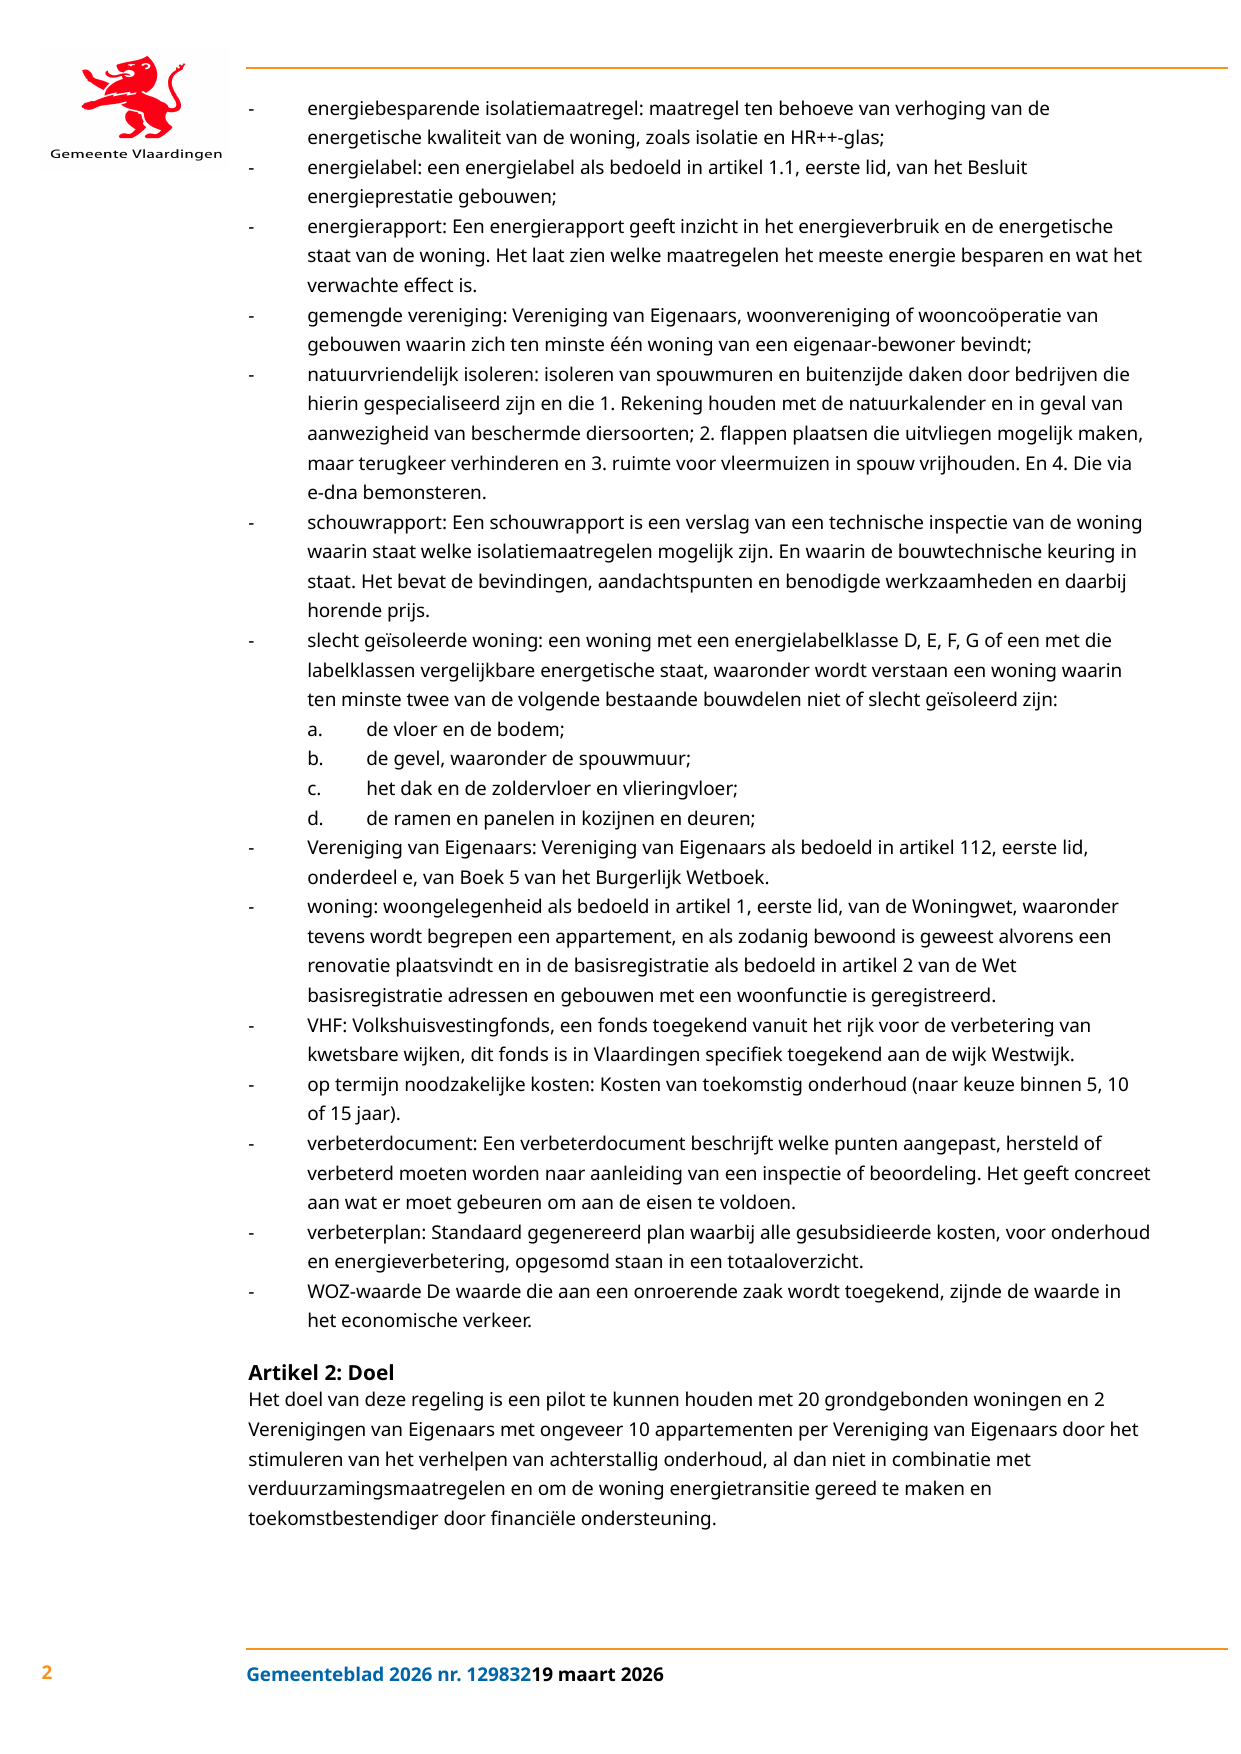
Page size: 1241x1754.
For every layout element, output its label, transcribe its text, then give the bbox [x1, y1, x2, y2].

list energielabel: een energielabel als bedoeld in artikel 1.1, eerste lid, van het Besluit energieprestatie gebouwen; [248, 154, 1152, 209]
list energierapport: Een energierapport geeft inzicht in het energieverbruik en de energetische staat van de woning. Het laat zien welke maatregelen het meeste energie besparen en wat het verwachte effect is. [248, 213, 1152, 298]
list verbeterplan: Standaard gegenereerd plan waarbij alle gesubsidieerde kosten, voor onderhoud en energieverbetering, opgesomd staan in een totaaloverzicht. [248, 1219, 1152, 1274]
list natuurvriendelijk isoleren: isoleren van spouwmuren en buitenzijde daken door bedrijven die hierin gespecialiseerd zijn en die 1. Rekening houden met de natuurkalender en in geval van aanwezigheid van beschermde diersoorten; 2. flappen plaatsen die uitvliegen mogelijk maken, maar terugkeer verhinderen en 3. ruimte voor vleermuizen in spouw vrijhouden. En 4. Die via e-dna bemonsteren. [248, 361, 1152, 505]
list woning: woongelegenheid als bedoeld in artikel 1, eerste lid, van de Woningwet, waaronder tevens wordt begrepen een appartement, en als zodanig bewoond is geweest alvorens een renovatie plaatsvindt en in de basisregistratie als bedoeld in artikel 2 van de Wet basisregistratie adressen en gebouwen met een woonfunctie is geregistreerd. [248, 893, 1152, 1008]
list Vereniging van Eigenaars: Vereniging van Eigenaars als bedoeld in artikel 112, eerste lid, onderdeel e, van Boek 5 van het Burgerlijk Wetboek. [248, 834, 1152, 890]
list op termijn noodzakelijke kosten: Kosten van toekomstig onderhoud (naar keuze binnen 5, 10 of 15 jaar). [248, 1071, 1152, 1126]
list energiebesparende isolatiemaatregel: maatregel ten behoeve van verhoging van de energetische kwaliteit van de woning, zoals isolatie en HR++-glas; [248, 95, 1152, 150]
text Artikel 2: Doel [248, 1358, 1152, 1387]
list het dak en de zoldervloer en vlieringvloer; [307, 775, 1152, 801]
list gemengde vereniging: Vereniging van Eigenaars, woonvereniging of wooncoöperatie van gebouwen waarin zich ten minste één woning van een eigenaar-bewoner bevindt; [248, 302, 1152, 357]
list schouwrapport: Een schouwrapport is een verslag van een technische inspectie van de woning waarin staat welke isolatiemaatregelen mogelijk zijn. En waarin de bouwtechnische keuring in staat. Het bevat de bevindingen, aandachtspunten en benodigde werkzaamheden en daarbij horende prijs. [248, 509, 1152, 623]
list de ramen en panelen in kozijnen en deuren; [307, 805, 1152, 831]
text Het doel van deze regeling is een pilot te kunnen houden met 20 grondgebonden woningen en 2 Verenigingen van Eigenaars met ongeveer 10 appartementen per Vereniging van Eigenaars door het stimuleren van het verhelpen van achterstallig onderhoud, al dan niet in combinatie met verduurzamingsmaatregelen en om de woning energietransitie gereed te maken en toekomstbestendiger door financiële ondersteuning. [248, 1387, 1152, 1531]
list VHF: Volkshuisvestingfonds, een fonds toegekend vanuit het rijk voor de verbetering van kwetsbare wijken, dit fonds is in Vlaardingen specifiek toegekend aan de wijk Westwijk. [248, 1012, 1152, 1067]
list de gevel, waaronder de spouwmuur; [307, 746, 1152, 771]
picture [41, 47, 231, 172]
list de vloer en de bodem; [307, 716, 1152, 742]
list WOZ-waarde De waarde die aan een onroerende zaak wordt toegekend, zijnde de waarde in het economische verkeer. [248, 1278, 1152, 1333]
list verbeterdocument: Een verbeterdocument beschrijft welke punten aangepast, hersteld of verbeterd moeten worden naar aanleiding van een inspectie of beoordeling. Het geeft concreet aan wat er moet gebeuren om aan de eisen te voldoen. [248, 1130, 1152, 1215]
list slecht geïsoleerde woning: een woning met een energielabelklasse D, E, F, G of een met die labelklassen vergelijkbare energetische staat, waaronder wordt verstaan een woning waarin ten minste twee van de volgende bestaande bouwdelen niet of slecht geïsoleerd zijn: [248, 627, 1152, 712]
